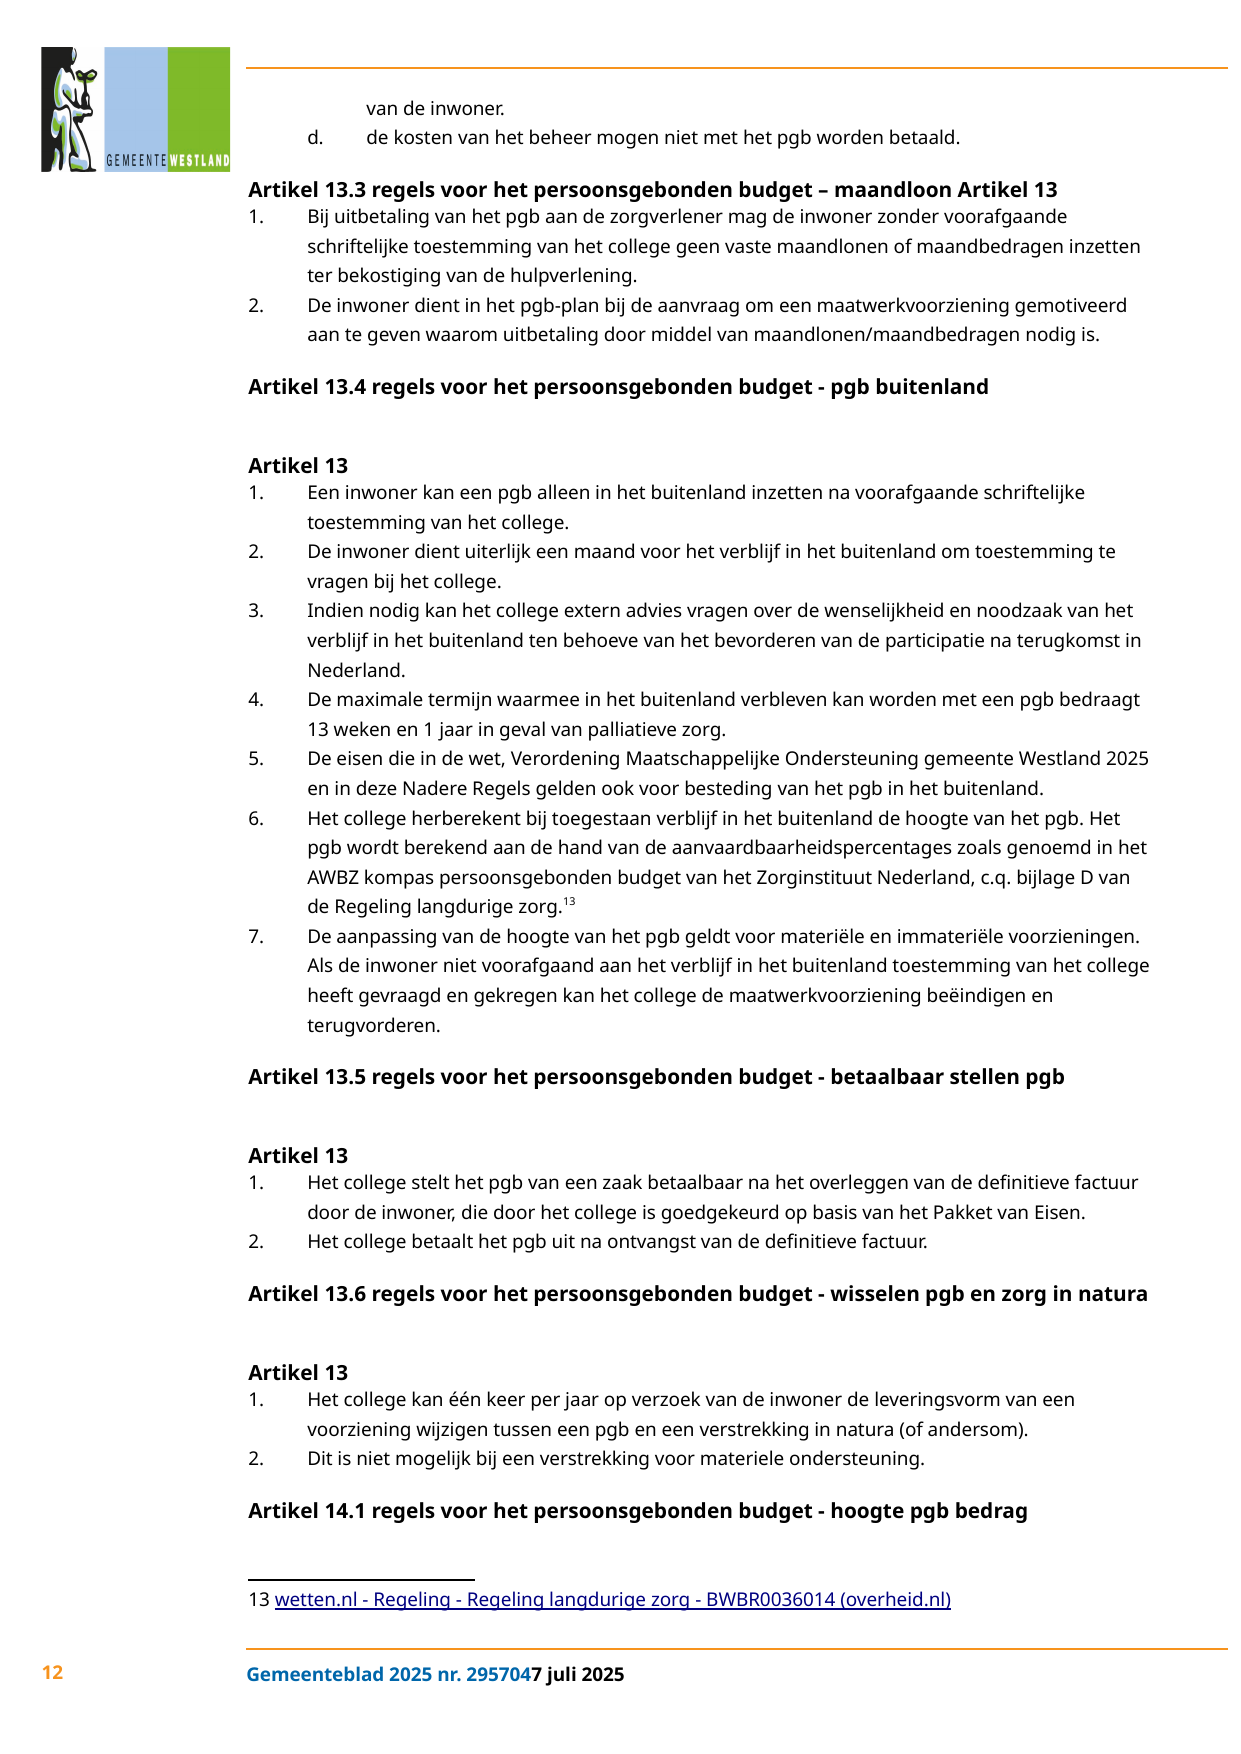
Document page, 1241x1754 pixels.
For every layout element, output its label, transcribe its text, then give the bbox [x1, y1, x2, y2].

list wetten.nl - Regeling - Regeling langdurige zorg - BWBR0036014 (overheid.nl) [248, 1586, 1152, 1612]
list De inwoner dient in het pgb-plan bij de aanvraag om een maatwerkvoorziening gemotiveerd aan te geven waarom uitbetaling door middel van maandlonen/maandbedragen nodig is. [248, 292, 1152, 347]
list Dit is niet mogelijk bij een verstrekking voor materiele ondersteuning. [248, 1446, 1152, 1471]
text Artikel 13 [248, 1141, 1152, 1169]
text Artikel 13.6 regels voor het persoonsgebonden budget - wisselen pgb en zorg in natura [248, 1279, 1152, 1307]
list Het college kan één keer per jaar op verzoek van de inwoner de leveringsvorm van een voorziening wijzigen tussen een pgb en een verstrekking in natura (of andersom). [248, 1386, 1152, 1442]
text Artikel 13.4 regels voor het persoonsgebonden budget - pgb buitenland [248, 372, 1152, 400]
list Indien nodig kan het college extern advies vragen over de wenselijkheid en noodzaak van het verblijf in het buitenland ten behoeve van het bevorderen van de participatie na terugkomst in Nederland. [248, 598, 1152, 682]
text Artikel 13.5 regels voor het persoonsgebonden budget - betaalbaar stellen pgb [248, 1062, 1152, 1091]
text Artikel 13 [248, 1358, 1152, 1386]
list Het college betaalt het pgb uit na ontvangst van de definitieve factuur. [248, 1229, 1152, 1254]
text Artikel 14.1 regels voor het persoonsgebonden budget - hoogte pgb bedrag [248, 1496, 1152, 1524]
list De maximale termijn waarmee in het buitenland verbleven kan worden met een pgb bedraagt 13 weken en 1 jaar in geval van palliatieve zorg. [248, 686, 1152, 742]
list Bij uitbetaling van het pgb aan de zorgverlener mag de inwoner zonder voorafgaande schriftelijke toestemming van het college geen vaste maandlonen of maandbedragen inzetten ter bekostiging van de hulpverlening. [248, 203, 1152, 288]
list van de inwoner. [307, 95, 1152, 121]
text Artikel 13.3 regels voor het persoonsgebonden budget – maandloon Artikel 13 [248, 175, 1152, 203]
list De eisen die in de wet, Verordening Maatschappelijke Ondersteuning gemeente Westland 2025 en in deze Nadere Regels gelden ook voor besteding van het pgb in het buitenland. [248, 746, 1152, 801]
list Het college stelt het pgb van een zaak betaalbaar na het overleggen van de definitieve factuur door de inwoner, die door het college is goedgekeurd op basis van het Pakket van Eisen. [248, 1169, 1152, 1225]
list De inwoner dient uiterlijk een maand voor het verblijf in het buitenland om toestemming te vragen bij het college. [248, 538, 1152, 594]
list Het college herberekent bij toegestaan verblijf in het buitenland de hoogte van het pgb. Het pgb wordt berekend aan de hand van de aanvaardbaarheidspercentages zoals genoemd in het AWBZ kompas persoonsgebonden budget van het Zorginstituut Nederland, c.q. bijlage D van de Regeling langdurige zorg. [248, 805, 1152, 919]
list De aanpassing van de hoogte van het pgb geldt voor materiële en immateriële voorzieningen. Als de inwoner niet voorafgaand aan het verblijf in het buitenland toestemming van het college heeft gevraagd en gekregen kan het college de maatwerkvoorziening beëindigen en terugvorderen. [248, 923, 1152, 1037]
text Artikel 13 [248, 451, 1152, 479]
list Een inwoner kan een pgb alleen in het buitenland inzetten na voorafgaande schriftelijke toestemming van het college. [248, 479, 1152, 534]
picture [41, 47, 231, 172]
list de kosten van het beheer mogen niet met het pgb worden betaald. [307, 124, 1152, 150]
